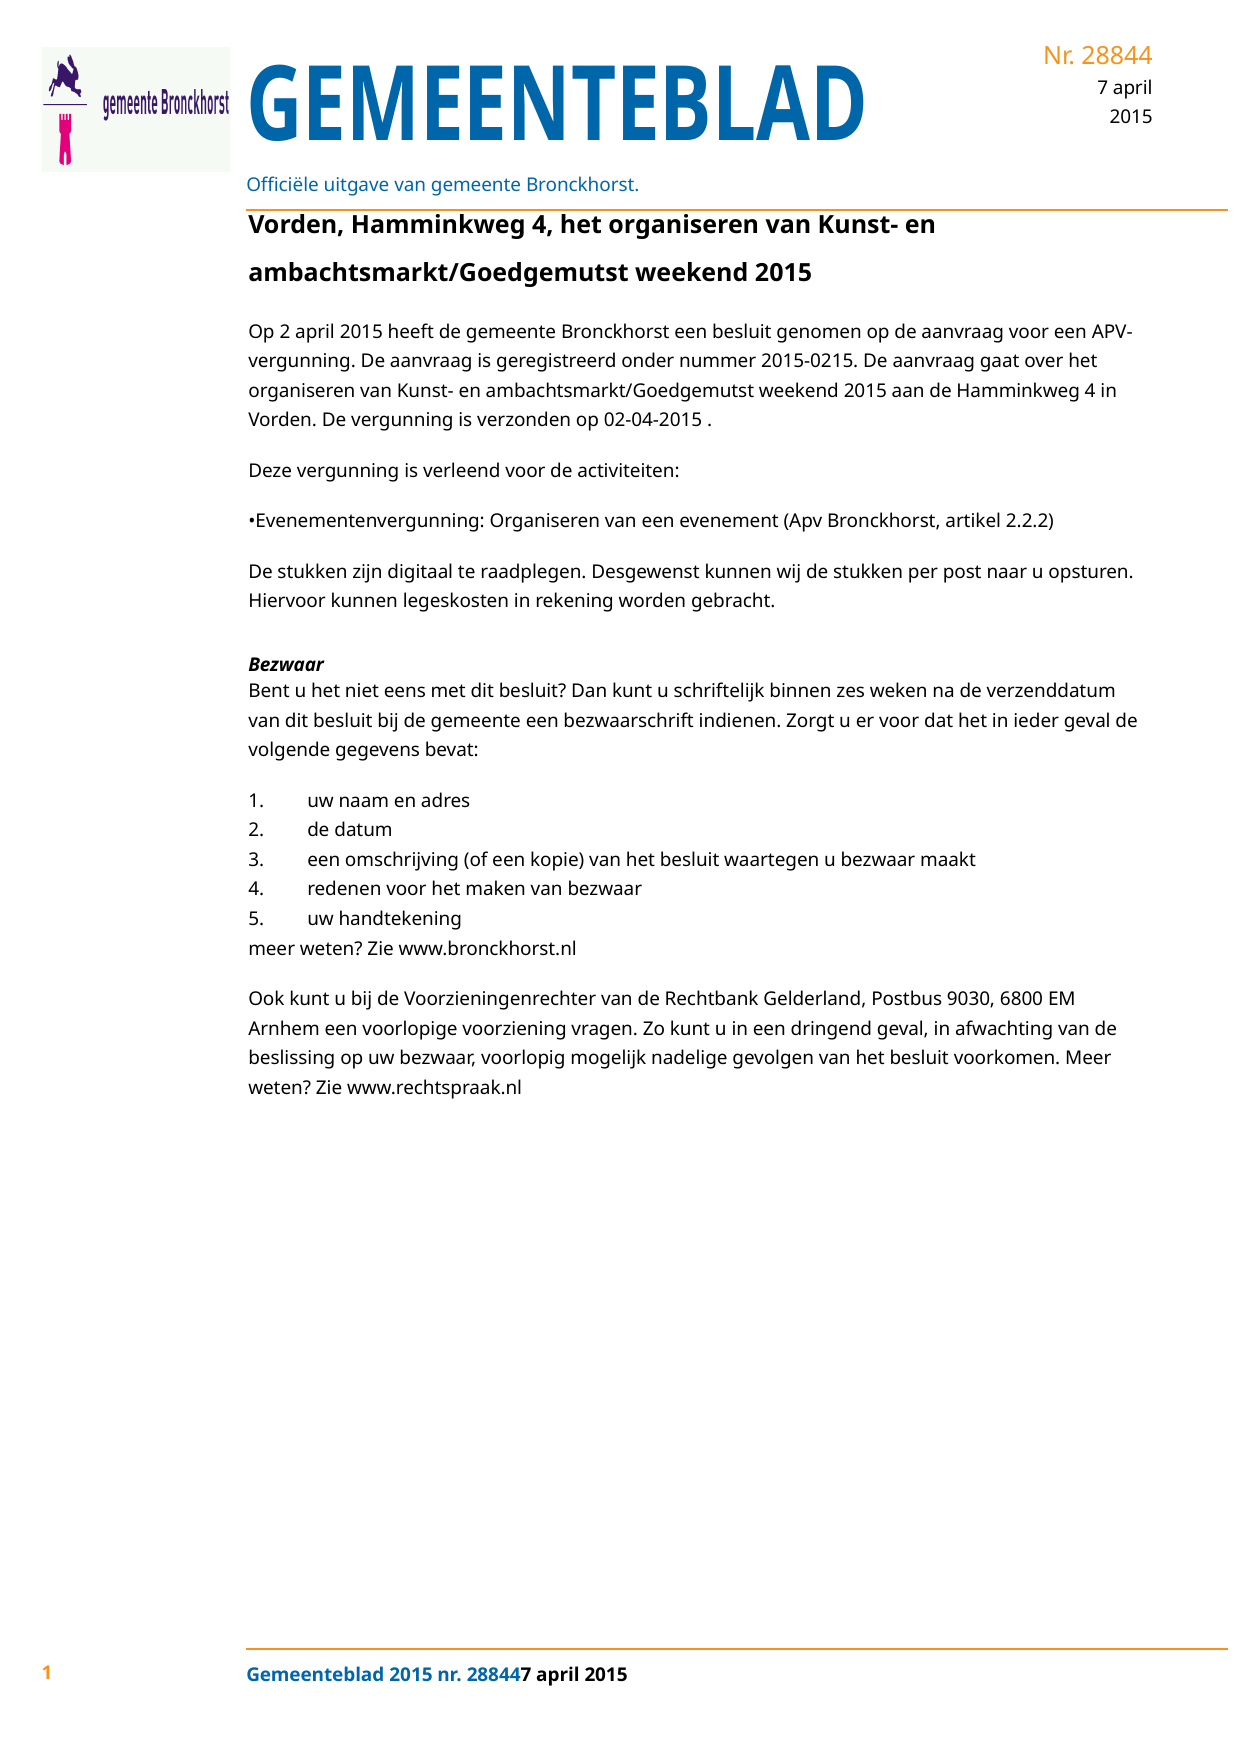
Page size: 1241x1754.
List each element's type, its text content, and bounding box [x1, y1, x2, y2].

list uw handtekening [248, 905, 1152, 931]
list een omschrijving (of een kopie) van het besluit waartegen u bezwaar maakt [248, 846, 1152, 872]
list redenen voor het maken van bezwaar [248, 876, 1152, 901]
text Op 2 april 2015 heeft de gemeente Bronckhorst een besluit genomen op de aanvraag voor een APV-vergunning. De aanvraag is geregistreerd onder nummer 2015-0215. De aanvraag gaat over het organiseren van Kunst- en ambachtsmarkt/Goedgemutst weekend 2015 aan de Hamminkweg 4 in Vorden. De vergunning is verzonden op 02-04-2015 . [248, 318, 1152, 432]
list uw naam en adres [248, 787, 1152, 812]
text Bent u het niet eens met dit besluit? Dan kunt u schriftelijk binnen zes weken na de verzenddatum van dit besluit bij de gemeente een bezwaarschrift indienen. Zorgt u er voor dat het in ieder geval de volgende gegevens bevat: [248, 677, 1152, 762]
text Bezwaar [248, 651, 1152, 677]
text Vorden, Hamminkweg 4, het organiseren van Kunst- en ambachtsmarkt/Goedgemutst weekend 2015 [248, 211, 1152, 288]
text •Evenementenvergunning: Organiseren van een evenement (Apv Bronckhorst, artikel 2.2.2) [248, 507, 1152, 533]
list de datum [248, 816, 1152, 842]
text meer weten? Zie www.bronckhorst.nl [248, 935, 1152, 960]
text Ook kunt u bij de Voorzieningenrechter van de Rechtbank Gelderland, Postbus 9030, 6800 EM Arnhem een voorlopige voorziening vragen. Zo kunt u in een dringend geval, in afwachting van de beslissing op uw bezwaar, voorlopig mogelijk nadelige gevolgen van het besluit voorkomen. Meer weten? Zie www.rechtspraak.nl [248, 985, 1152, 1099]
text Deze vergunning is verleend voor de activiteiten: [248, 457, 1152, 483]
picture [41, 47, 231, 172]
text De stukken zijn digitaal te raadplegen. Desgewenst kunnen wij de stukken per post naar u opsturen. Hiervoor kunnen legeskosten in rekening worden gebracht. [248, 558, 1152, 613]
